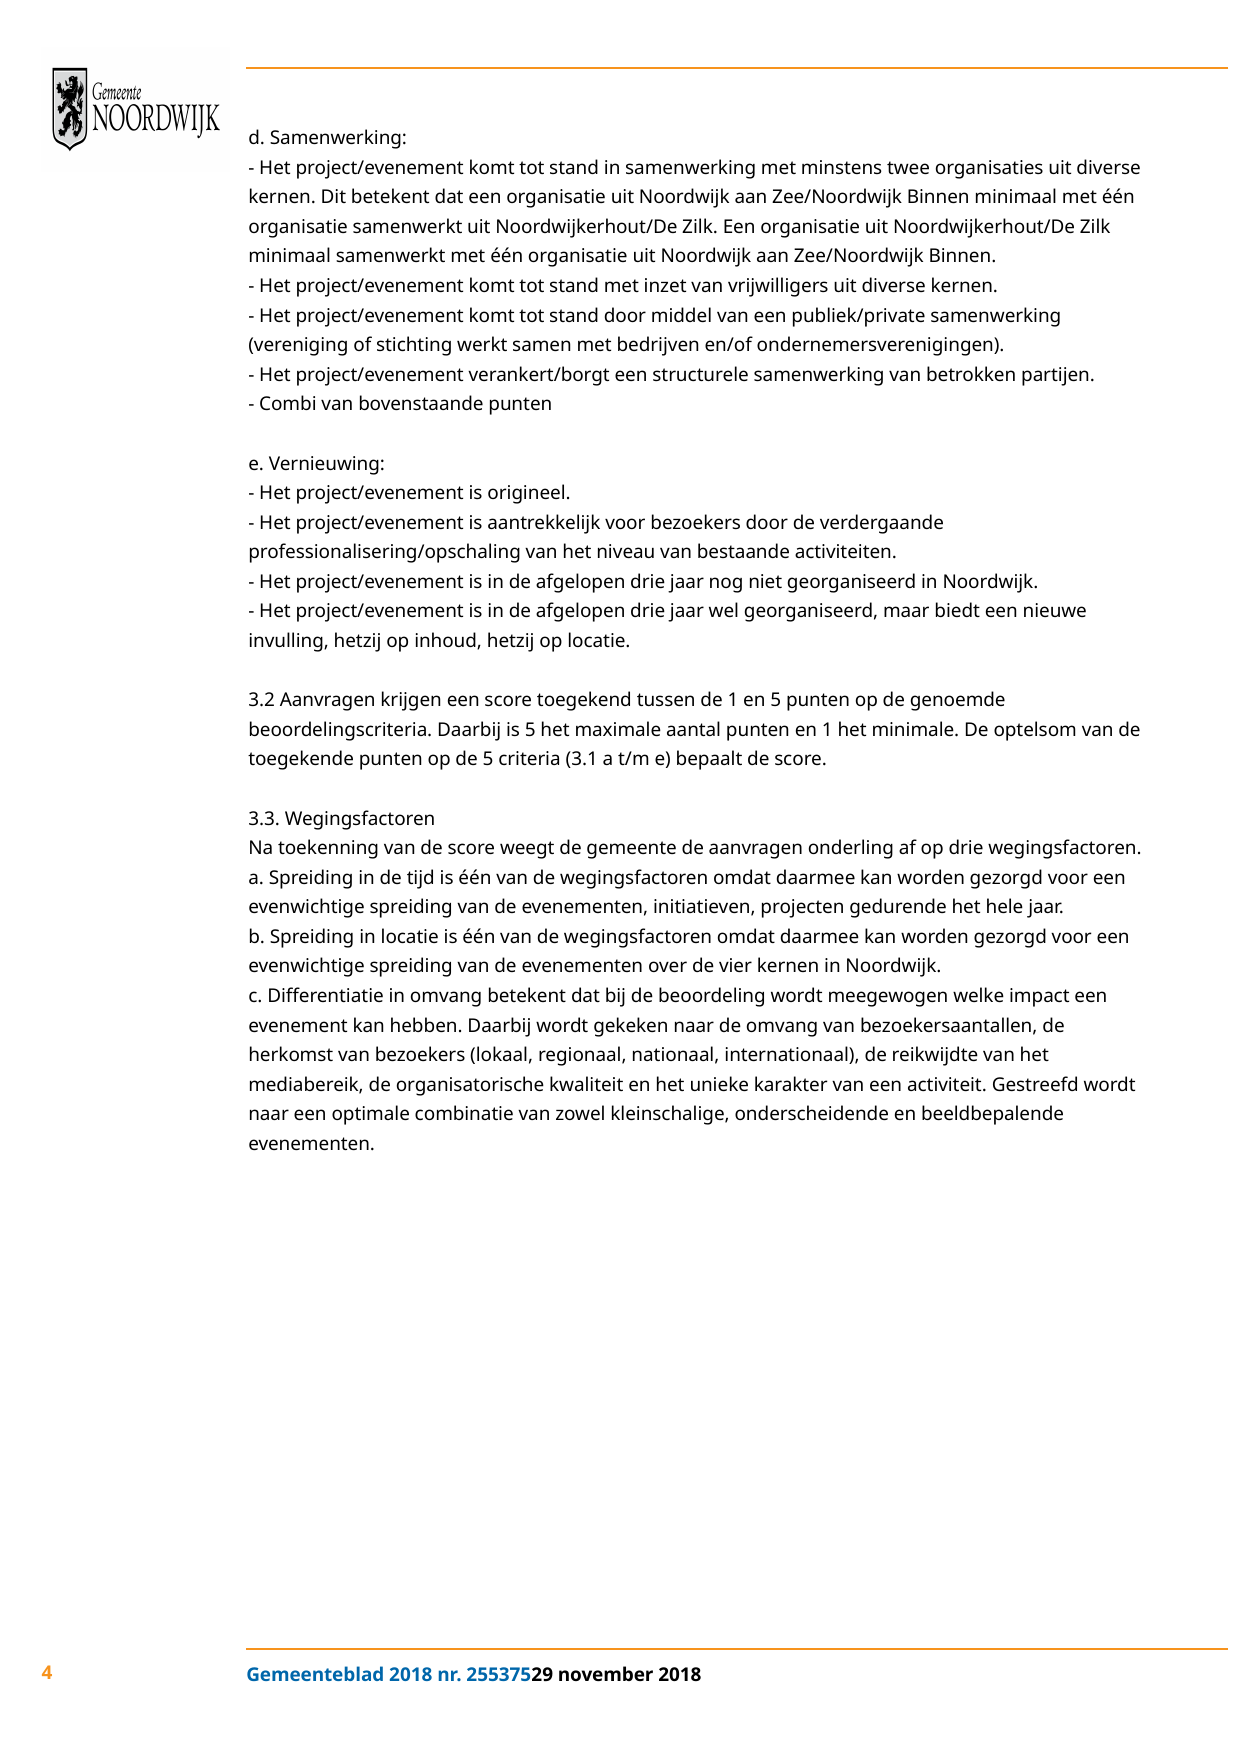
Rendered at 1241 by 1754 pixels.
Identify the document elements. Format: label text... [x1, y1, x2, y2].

picture [41, 47, 231, 172]
text 3.2 Aanvragen krijgen een score toegekend tussen de 1 en 5 punten op de genoemde beoordelingscriteria. Daarbij is 5 het maximale aantal punten en 1 het minimale. De optelsom van de toegekende punten op de 5 criteria (3.1 a t/m e) bepaalt de score. [248, 686, 1152, 771]
text Na toekenning van de score weegt de gemeente de aanvragen onderling af op drie wegingsfactoren. [248, 834, 1152, 860]
text - Het project/evenement komt tot stand met inzet van vrijwilligers uit diverse kernen. [248, 272, 1152, 298]
text e. Vernieuwing: [248, 450, 1152, 476]
text b. Spreiding in locatie is één van de wegingsfactoren omdat daarmee kan worden gezorgd voor een evenwichtige spreiding van de evenementen over de vier kernen in Noordwijk. [248, 923, 1152, 978]
text - Het project/evenement is origineel. [248, 479, 1152, 505]
text d. Samenwerking: [248, 124, 1152, 150]
text - Het project/evenement komt tot stand door middel van een publiek/private samenwerking (vereniging of stichting werkt samen met bedrijven en/of ondernemersverenigingen). [248, 302, 1152, 357]
text - Het project/evenement is aantrekkelijk voor bezoekers door de verdergaande professionalisering/opschaling van het niveau van bestaande activiteiten. [248, 509, 1152, 564]
text a. Spreiding in de tijd is één van de wegingsfactoren omdat daarmee kan worden gezorgd voor een evenwichtige spreiding van de evenementen, initiatieven, projecten gedurende het hele jaar. [248, 864, 1152, 919]
text - Het project/evenement komt tot stand in samenwerking met minstens twee organisaties uit diverse kernen. Dit betekent dat een organisatie uit Noordwijk aan Zee/Noordwijk Binnen minimaal met één organisatie samenwerkt uit Noordwijkerhout/De Zilk. Een organisatie uit Noordwijkerhout/De Zilk minimaal samenwerkt met één organisatie uit Noordwijk aan Zee/Noordwijk Binnen. [248, 154, 1152, 268]
text - Het project/evenement verankert/borgt een structurele samenwerking van betrokken partijen. [248, 361, 1152, 387]
text - Het project/evenement is in de afgelopen drie jaar nog niet georganiseerd in Noordwijk. [248, 568, 1152, 594]
text - Combi van bovenstaande punten [248, 391, 1152, 416]
text c. Differentiatie in omvang betekent dat bij de beoordeling wordt meegewogen welke impact een evenement kan hebben. Daarbij wordt gekeken naar de omvang van bezoekersaantallen, de herkomst van bezoekers (lokaal, regionaal, nationaal, internationaal), de reikwijdte van het mediabereik, de organisatorische kwaliteit en het unieke karakter van een activiteit. Gestreefd wordt naar een optimale combinatie van zowel kleinschalige, onderscheidende en beeldbepalende evenementen. [248, 982, 1152, 1156]
text 3.3. Wegingsfactoren [248, 805, 1152, 831]
text - Het project/evenement is in de afgelopen drie jaar wel georganiseerd, maar biedt een nieuwe invulling, hetzij op inhoud, hetzij op locatie. [248, 598, 1152, 653]
